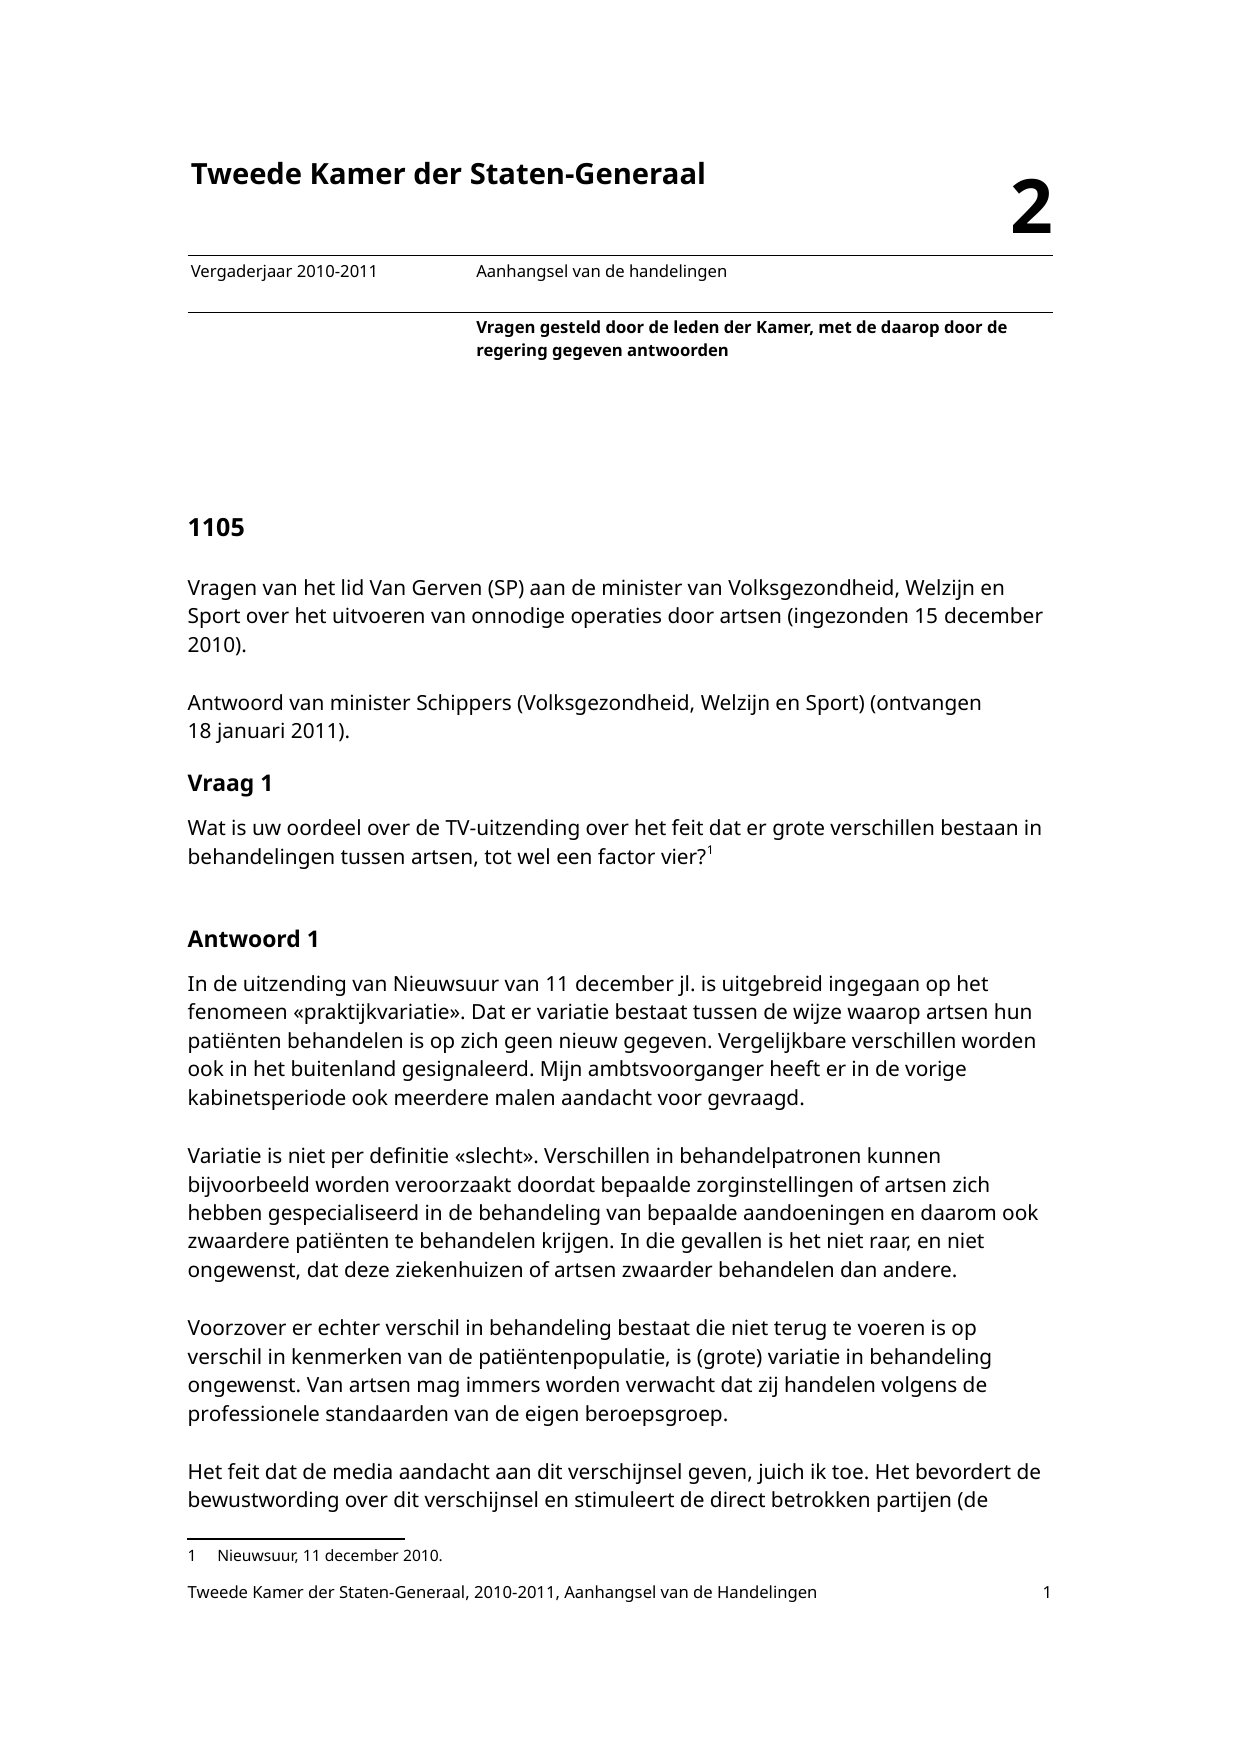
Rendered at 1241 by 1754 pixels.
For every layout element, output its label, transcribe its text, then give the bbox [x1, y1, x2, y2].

text Het feit dat de media aandacht aan dit verschijnsel geven, juich ik toe. Het bevordert de bewustwording over dit verschijnsel en stimuleert de direct betrokken partijen (de [187, 1457, 1053, 1514]
text Wat is uw oordeel over de TV-uitzending over het feit dat er grote verschillen bestaan in behandelingen tussen artsen, tot wel een factor vier? [187, 813, 1053, 870]
text 1105 [187, 509, 1053, 543]
text Variatie is niet per definitie «slecht». Verschillen in behandelpatronen kunnen bijvoorbeeld worden veroorzaakt doordat bepaalde zorginstellingen of artsen zich hebben gespecialiseerd in de behandeling van bepaalde aandoeningen en daarom ook zwaardere patiënten te behandelen krijgen. In die gevallen is het niet raar, en niet ongewenst, dat deze ziekenhuizen of artsen zwaarder behandelen dan andere. [187, 1141, 1053, 1283]
table_header Tweede Kamer der Staten-Generaal [188, 150, 879, 255]
text In de uitzending van Nieuwsuur van 11 december jl. is uitgebreid ingegaan op het fenomeen «praktijkvariatie». Dat er variatie bestaat tussen de wijze waarop artsen hun patiënten behandelen is op zich geen nieuw gegeven. Vergelijkbare verschillen worden ook in het buitenland gesignaleerd. Mijn ambtsvoorganger heeft er in de vorige kabinetsperiode ook meerdere malen aandacht voor gevraagd. [187, 969, 1053, 1111]
subtitle Antwoord 1 [187, 923, 1053, 954]
table_cell Aanhangsel van de handelingen [473, 256, 1053, 312]
table_cell Vergaderjaar 2010-2011 [188, 256, 473, 312]
subtitle Vraag 1 [187, 767, 1053, 798]
table_header 2 [880, 150, 1053, 255]
table_cell [188, 313, 473, 361]
text Antwoord van minister Schippers (Volksgezondheid, Welzijn en Sport) (ontvangen 18 januari 2011). [187, 688, 1053, 745]
text Vragen van het lid Van Gerven (SP) aan de minister van Volksgezondheid, Welzijn en Sport over het uitvoeren van onnodige operaties door artsen (ingezonden 15 december 2010). [187, 573, 1053, 658]
text Voorzover er echter verschil in behandeling bestaat die niet terug te voeren is op verschil in kenmerken van de patiëntenpopulatie, is (grote) variatie in behandeling ongewenst. Van artsen mag immers worden verwacht dat zij handelen volgens de professionele standaarden van de eigen beroepsgroep. [187, 1313, 1053, 1427]
text Nieuwsuur, 11 december 2010. [187, 1538, 1053, 1566]
table_cell Vragen gesteld door de leden der Kamer, met de daarop door de regering gegeven antwoorden [473, 313, 1053, 361]
